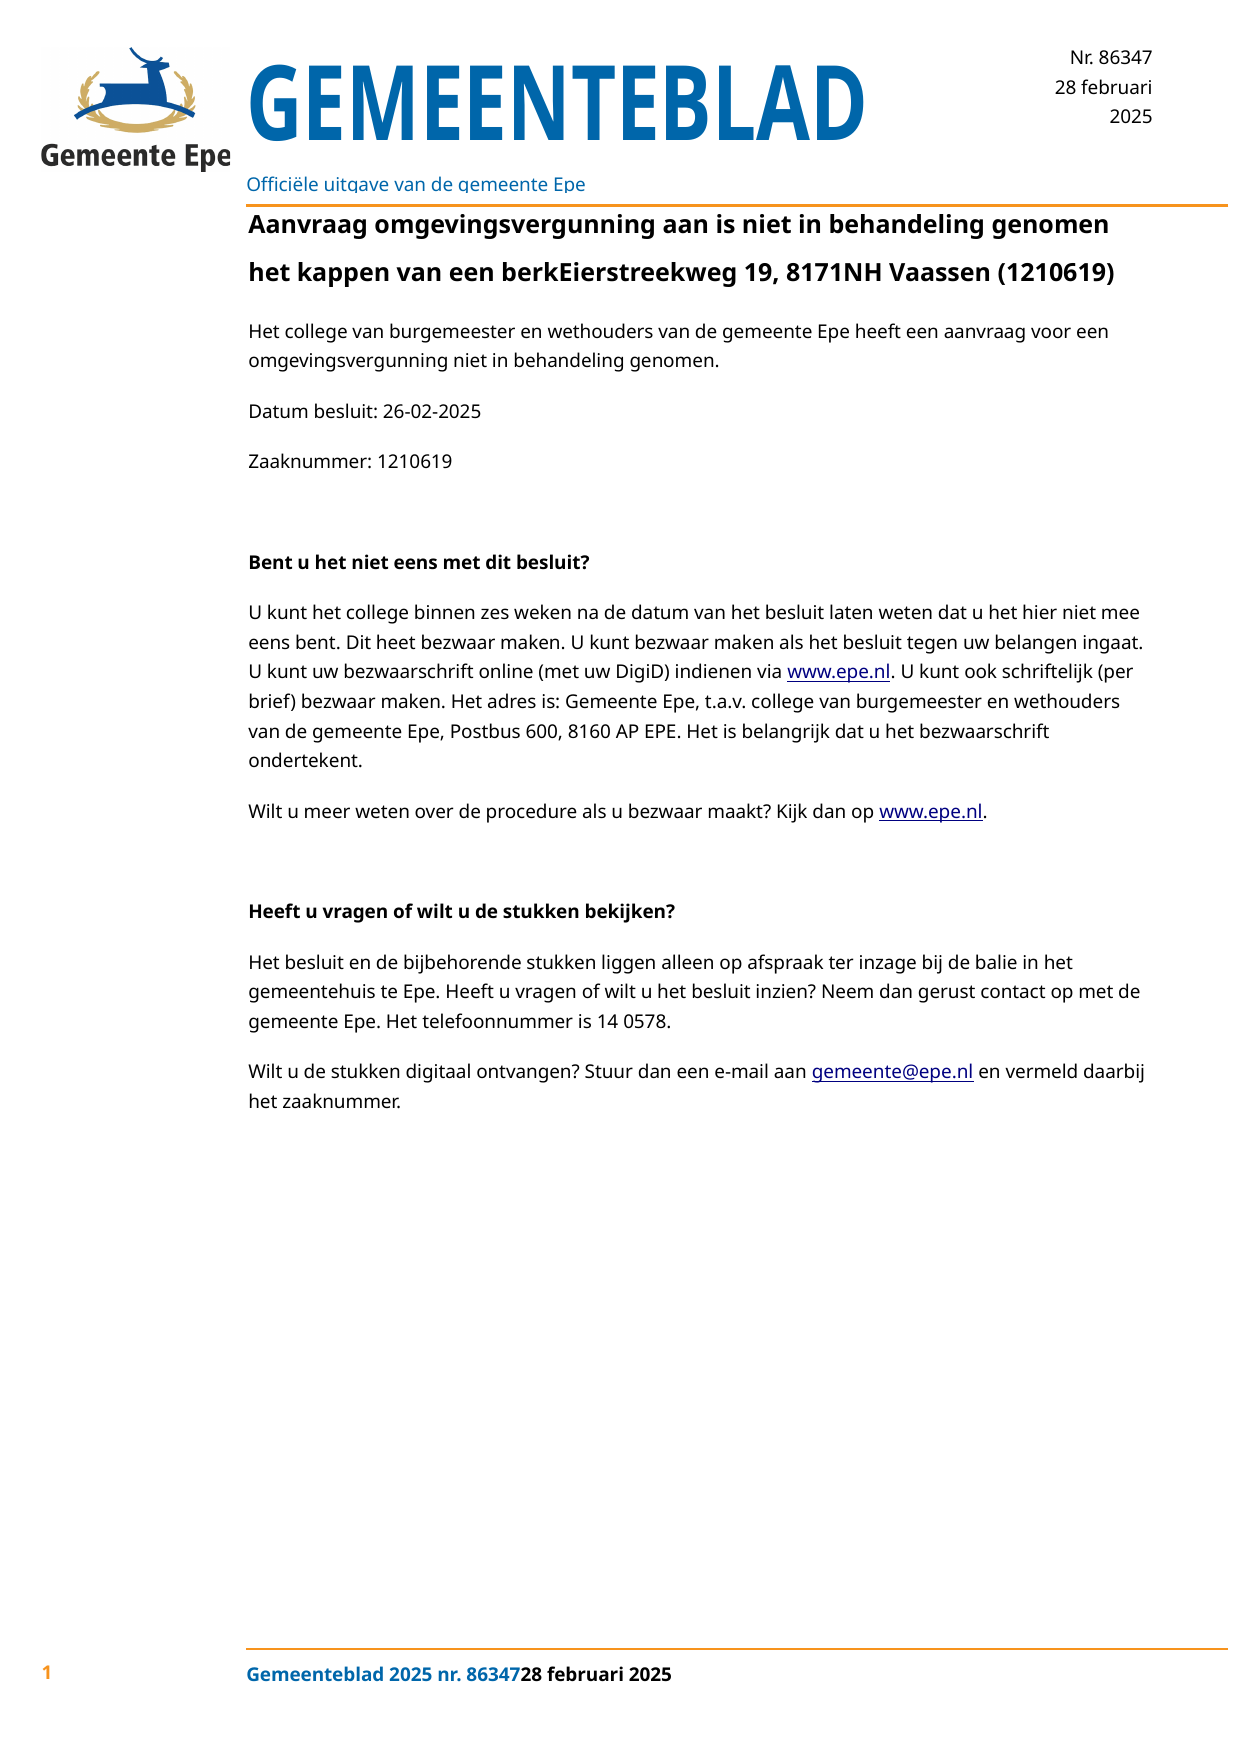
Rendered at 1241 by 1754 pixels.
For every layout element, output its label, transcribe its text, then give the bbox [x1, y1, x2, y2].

text U kunt het college binnen zes weken na de datum van het besluit laten weten dat u het hier niet mee eens bent. Dit heet bezwaar maken. U kunt bezwaar maken als het besluit tegen uw belangen ingaat. U kunt uw bezwaarschrift online (met uw DigiD) indienen via www.epe.nl. U kunt ook schriftelijk (per brief) bezwaar maken. Het adres is: Gemeente Epe, t.a.v. college van burgemeester en wethouders van de gemeente Epe, Postbus 600, 8160 AP EPE. Het is belangrijk dat u het bezwaarschrift ondertekent. [248, 599, 1152, 773]
text Heeft u vragen of wilt u de stukken bekijken? [248, 899, 1152, 924]
text Het college van burgemeester en wethouders van de gemeente Epe heeft een aanvraag voor een omgevingsvergunning niet in behandeling genomen. [248, 318, 1152, 373]
text Bent u het niet eens met dit besluit? [248, 549, 1152, 575]
text Wilt u meer weten over de procedure als u bezwaar maakt? Kijk dan op www.epe.nl. [248, 798, 1152, 824]
text Datum besluit: 26-02-2025 [248, 398, 1152, 424]
picture [41, 47, 231, 172]
text Zaaknummer: 1210619 [248, 448, 1152, 474]
text Aanvraag omgevingsvergunning aan is niet in behandeling genomen het kappen van een berkEierstreekweg 19, 8171NH Vaassen (1210619) [248, 207, 1152, 288]
text Wilt u de stukken digitaal ontvangen? Stuur dan een e-mail aan gemeente@epe.nl en vermeld daarbij het zaaknummer. [248, 1059, 1152, 1114]
text Het besluit en de bijbehorende stukken liggen alleen op afspraak ter inzage bij de balie in het gemeentehuis te Epe. Heeft u vragen of wilt u het besluit inzien? Neem dan gerust contact op met de gemeente Epe. Het telefoonnummer is 14 0578. [248, 949, 1152, 1034]
